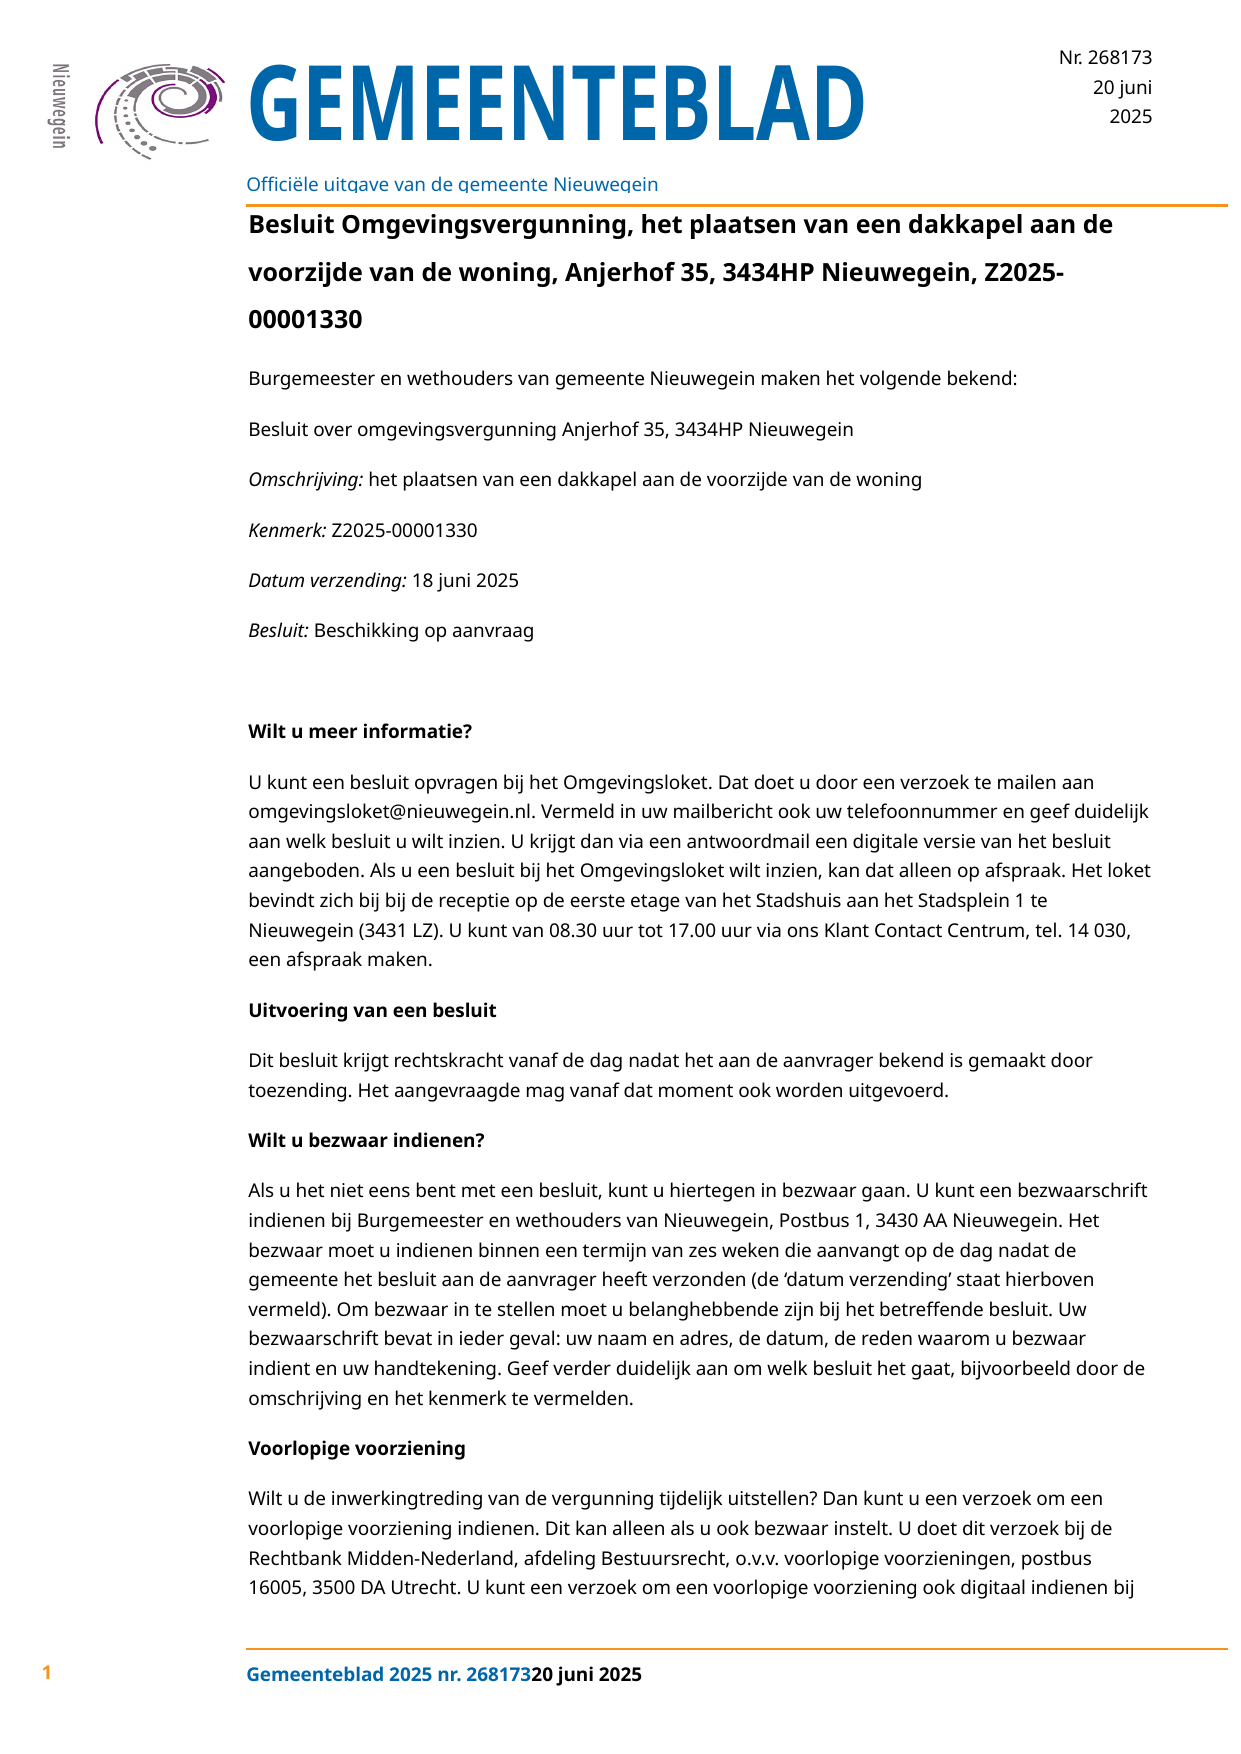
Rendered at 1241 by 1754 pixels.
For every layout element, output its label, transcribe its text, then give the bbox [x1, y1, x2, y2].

text Wilt u bezwaar indienen? [248, 1127, 1152, 1153]
text U kunt een besluit opvragen bij het Omgevingsloket. Dat doet u door een verzoek te mailen aan omgevingsloket@nieuwegein.nl. Vermeld in uw mailbericht ook uw telefoonnummer en geef duidelijk aan welk besluit u wilt inzien. U krijgt dan via een antwoordmail een digitale versie van het besluit aangeboden. Als u een besluit bij het Omgevingsloket wilt inzien, kan dat alleen op afspraak. Het loket bevindt zich bij bij de receptie op de eerste etage van het Stadshuis aan het Stadsplein 1 te Nieuwegein (3431 LZ). U kunt van 08.30 uur tot 17.00 uur via ons Klant Contact Centrum, tel. 14 030, een afspraak maken. [248, 769, 1152, 972]
text Wilt u meer informatie? [248, 718, 1152, 744]
text Kenmerk: Z2025-00001330 [248, 517, 1152, 542]
text Besluit over omgevingsvergunning Anjerhof 35, 3434HP Nieuwegein [248, 416, 1152, 442]
text Omschrijving: het plaatsen van een dakkapel aan de voorzijde van de woning [248, 466, 1152, 492]
text Uitvoering van een besluit [248, 997, 1152, 1022]
picture [41, 47, 231, 172]
text Datum verzending: 18 juni 2025 [248, 567, 1152, 593]
text Besluit: Beschikking op aanvraag [248, 618, 1152, 643]
text Burgemeester en wethouders van gemeente Nieuwegein maken het volgende bekend: [248, 366, 1152, 391]
text Besluit Omgevingsvergunning, het plaatsen van een dakkapel aan de voorzijde van de woning, Anjerhof 35, 3434HP Nieuwegein, Z2025-00001330 [248, 207, 1152, 336]
text Als u het niet eens bent met een besluit, kunt u hiertegen in bezwaar gaan. U kunt een bezwaarschrift indienen bij Burgemeester en wethouders van Nieuwegein, Postbus 1, 3430 AA Nieuwegein. Het bezwaar moet u indienen binnen een termijn van zes weken die aanvangt op de dag nadat de gemeente het besluit aan de aanvrager heeft verzonden (de ‘datum verzending’ staat hierboven vermeld). Om bezwaar in te stellen moet u belanghebbende zijn bij het betreffende besluit. Uw bezwaarschrift bevat in ieder geval: uw naam en adres, de datum, de reden waarom u bezwaar indient en uw handtekening. Geef verder duidelijk aan om welk besluit het gaat, bijvoorbeeld door de omschrijving en het kenmerk te vermelden. [248, 1178, 1152, 1410]
text Voorlopige voorziening [248, 1435, 1152, 1461]
text Dit besluit krijgt rechtskracht vanaf de dag nadat het aan de aanvrager bekend is gemaakt door toezending. Het aangevraagde mag vanaf dat moment ook worden uitgevoerd. [248, 1047, 1152, 1102]
text Wilt u de inwerkingtreding van de vergunning tijdelijk uitstellen? Dan kunt u een verzoek om een voorlopige voorziening indienen. Dit kan alleen als u ook bezwaar instelt. U doet dit verzoek bij de Rechtbank Midden-Nederland, afdeling Bestuursrecht, o.v.v. voorlopige voorzieningen, postbus 16005, 3500 DA Utrecht. U kunt een verzoek om een voorlopige voorziening ook digitaal indienen bij [248, 1486, 1152, 1600]
